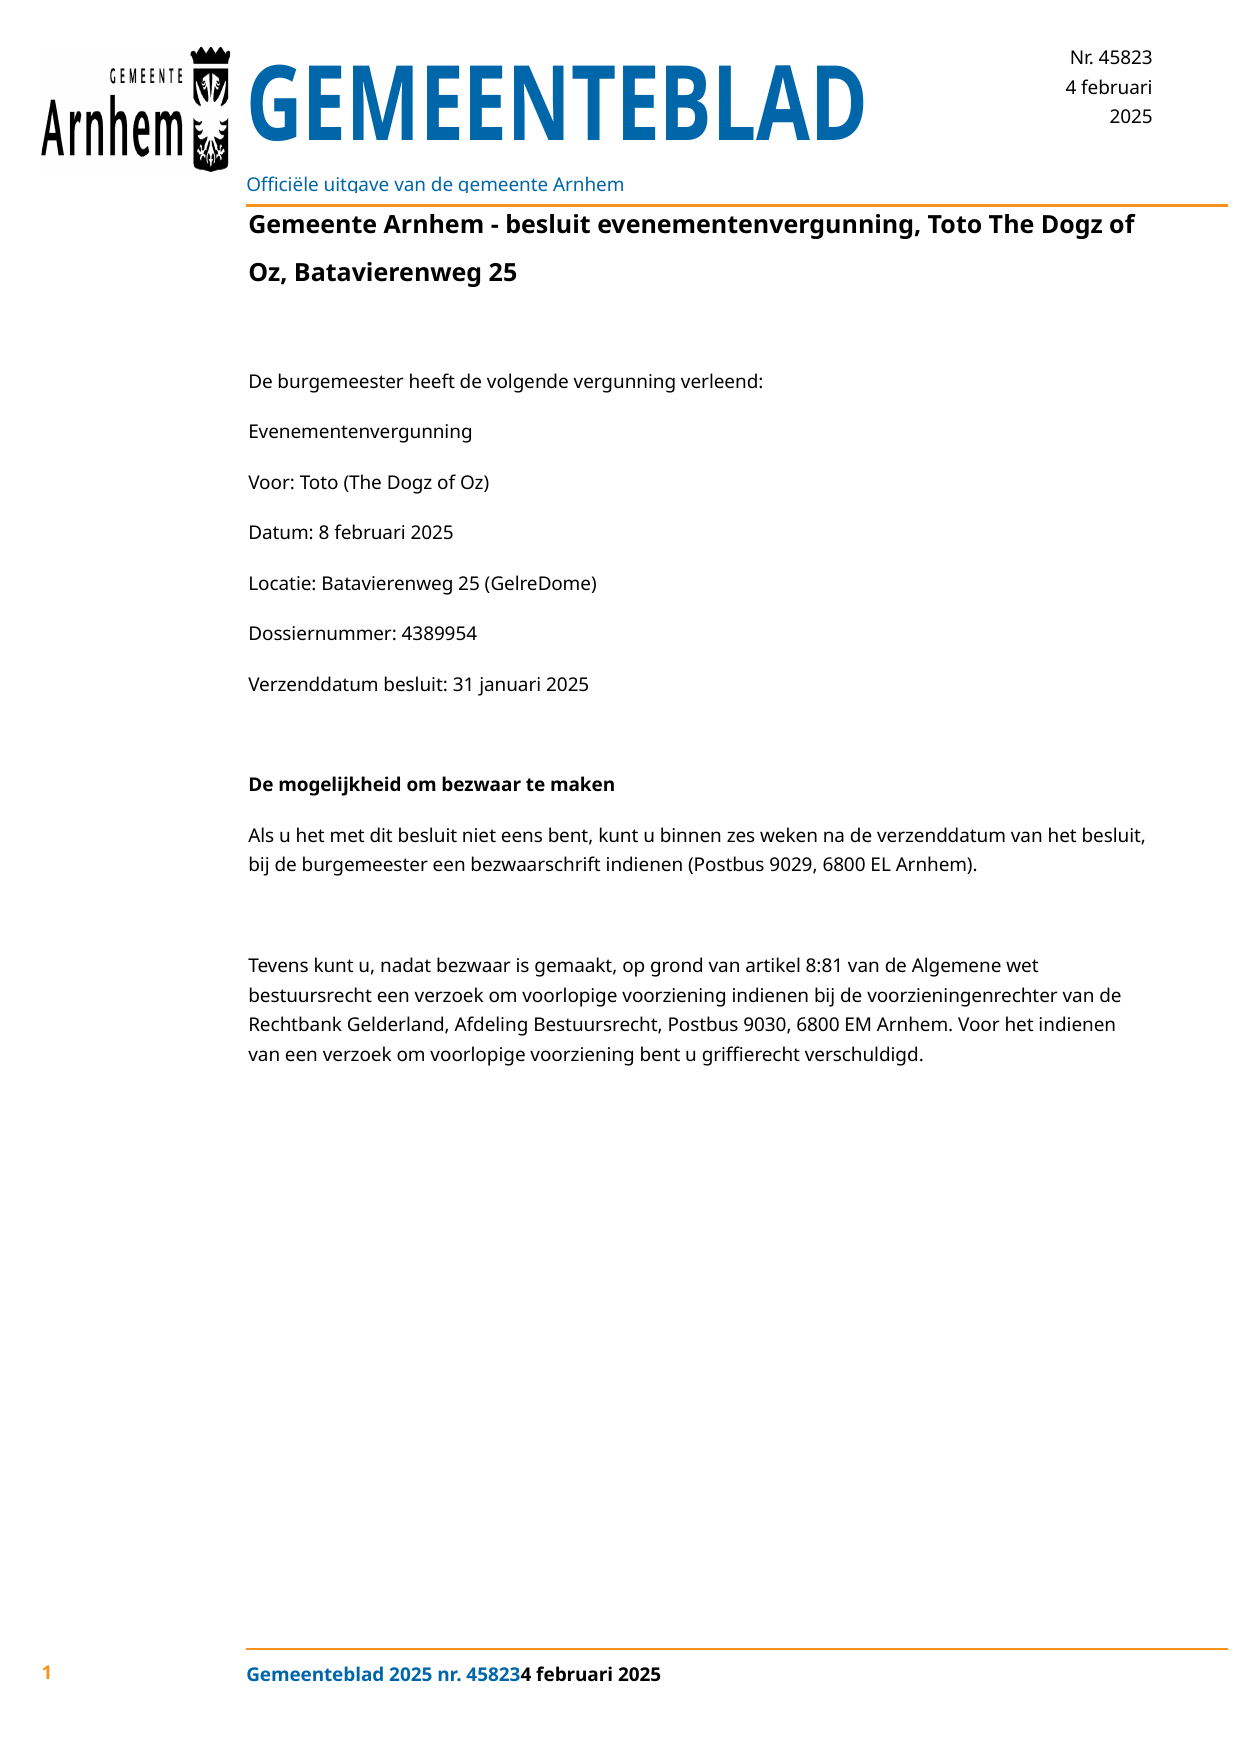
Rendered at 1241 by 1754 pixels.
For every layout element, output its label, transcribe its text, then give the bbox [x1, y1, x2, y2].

text Locatie: Batavierenweg 25 (GelreDome) [248, 570, 1152, 596]
text Als u het met dit besluit niet eens bent, kunt u binnen zes weken na de verzenddatum van het besluit, bij de burgemeester een bezwaarschrift indienen (Postbus 9029, 6800 EL Arnhem). [248, 822, 1152, 877]
text De mogelijkheid om bezwaar te maken [248, 772, 1152, 797]
text Tevens kunt u, nadat bezwaar is gemaakt, op grond van artikel 8:81 van de Algemene wet bestuursrecht een verzoek om voorlopige voorziening indienen bij de voorzieningenrechter van de Rechtbank Gelderland, Afdeling Bestuursrecht, Postbus 9030, 6800 EM Arnhem. Voor het indienen van een verzoek om voorlopige voorziening bent u griffierecht verschuldigd. [248, 952, 1152, 1067]
text De burgemeester heeft de volgende vergunning verleend: [248, 368, 1152, 394]
text Evenementenvergunning [248, 419, 1152, 444]
picture [41, 47, 231, 172]
text Verzenddatum besluit: 31 januari 2025 [248, 671, 1152, 697]
text Gemeente Arnhem - besluit evenementenvergunning, Toto The Dogz of Oz, Batavierenweg 25 [248, 207, 1152, 288]
text Datum: 8 februari 2025 [248, 519, 1152, 545]
text Voor: Toto (The Dogz of Oz) [248, 469, 1152, 495]
text Dossiernummer: 4389954 [248, 620, 1152, 646]
